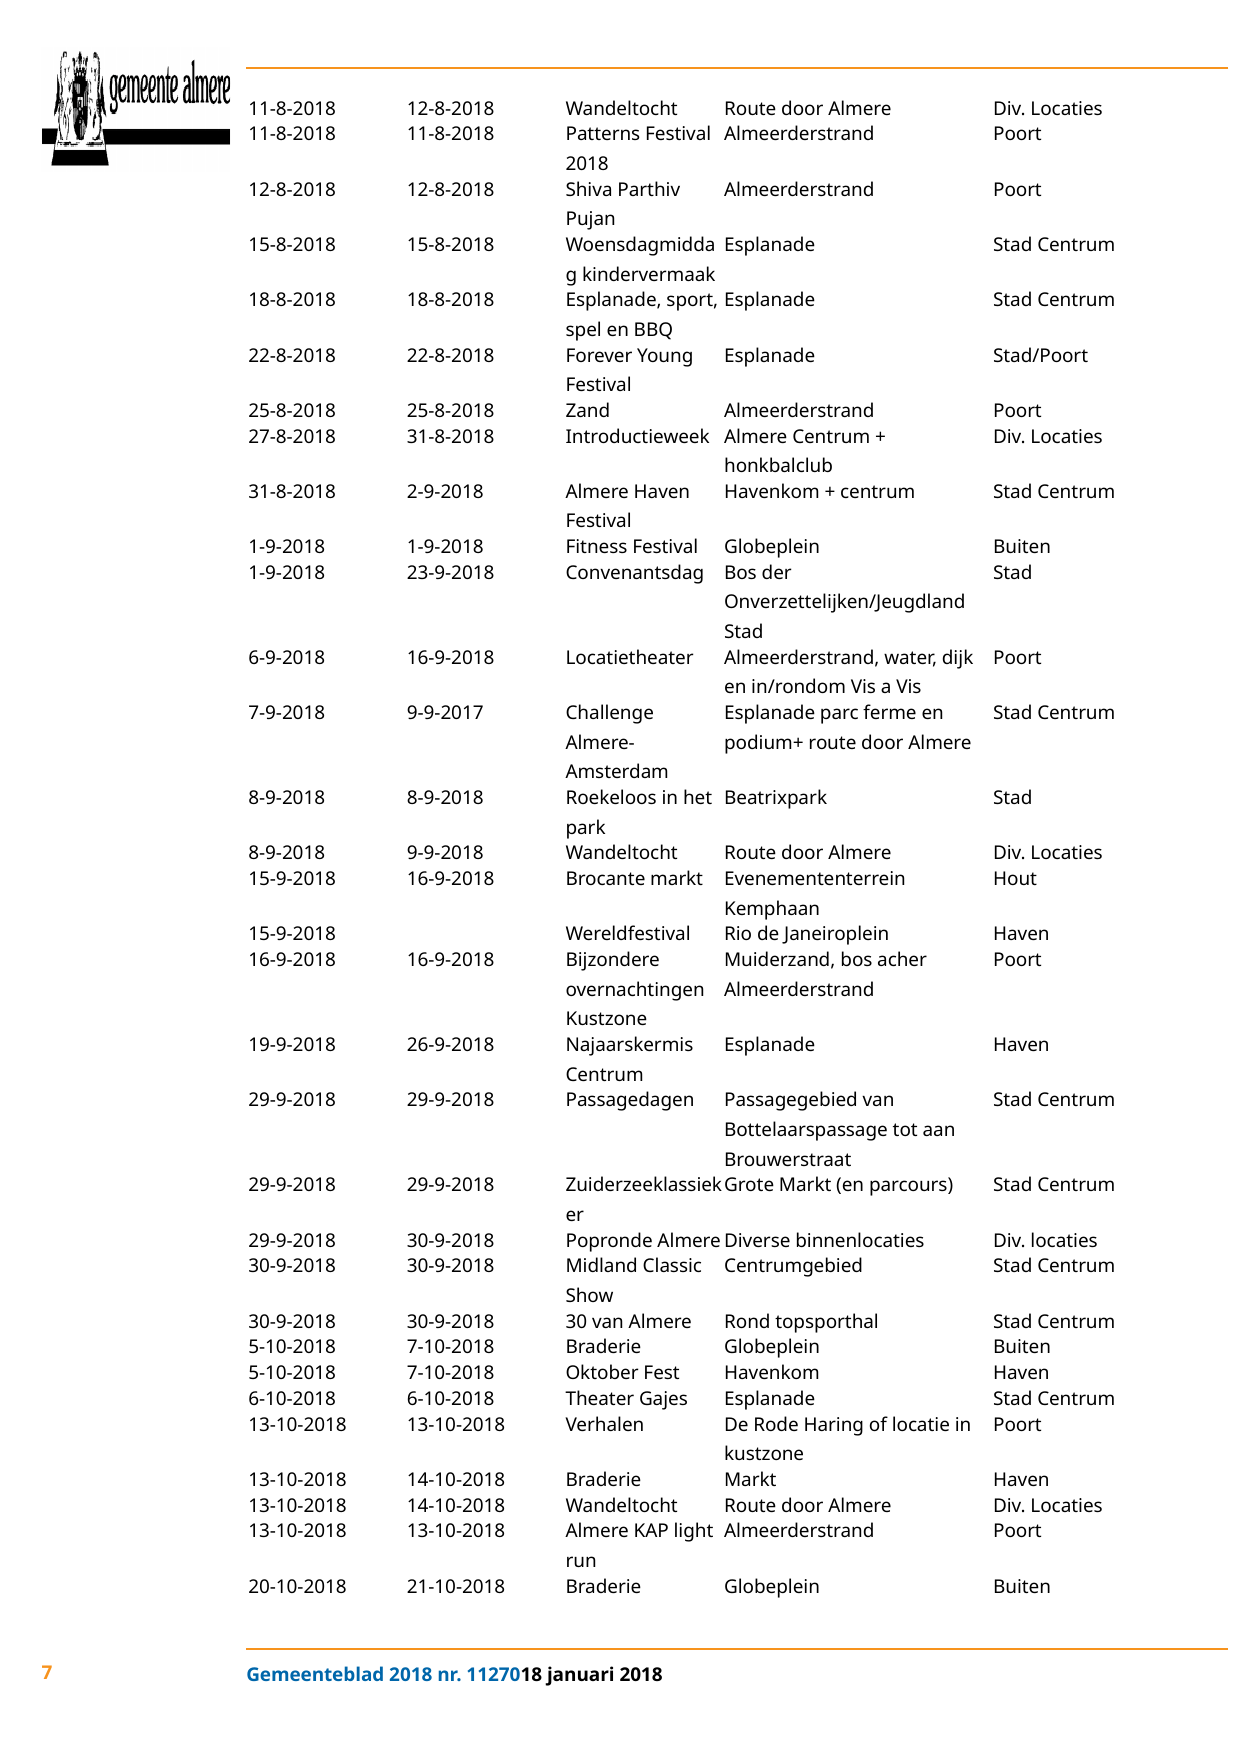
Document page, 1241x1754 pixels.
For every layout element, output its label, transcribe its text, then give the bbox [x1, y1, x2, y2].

table_cell Esplanade [724, 1031, 993, 1087]
table_cell Diverse binnenlocaties [724, 1227, 993, 1252]
table_cell Almeerderstrand, water, dijk en in/rondom Vis a Vis [724, 644, 993, 699]
table_cell 22-8-2018 [407, 342, 565, 397]
table_cell 7-10-2018 [407, 1359, 565, 1385]
table_cell Haven [993, 1359, 1152, 1385]
table_cell Buiten [993, 1573, 1152, 1598]
table_cell 6-10-2018 [248, 1385, 407, 1411]
table_cell 13-10-2018 [248, 1411, 407, 1466]
table_cell Esplanade parc ferme en podium+ route door Almere [724, 699, 993, 784]
table_cell 13-10-2018 [248, 1466, 407, 1492]
table_cell 26-9-2018 [407, 1031, 565, 1087]
table_cell 11-8-2018 [248, 121, 407, 176]
table_cell Almeerderstrand [724, 397, 993, 423]
table_cell 16-9-2018 [407, 865, 565, 921]
table_cell 20-10-2018 [248, 1573, 407, 1598]
table_cell Havenkom + centrum [724, 478, 993, 533]
table_cell Roekeloos in het park [565, 784, 724, 839]
table_cell Almeerderstrand [724, 121, 993, 176]
table_cell 16-9-2018 [248, 946, 407, 1031]
table_cell Globeplein [724, 1573, 993, 1598]
table_cell Braderie [565, 1334, 724, 1359]
table_cell Buiten [993, 1334, 1152, 1359]
table_cell 16-9-2018 [407, 644, 565, 699]
table_cell 29-9-2018 [248, 1087, 407, 1171]
table_cell 25-8-2018 [248, 397, 407, 423]
table_cell 1-9-2018 [248, 534, 407, 559]
table_cell Zuiderzeeklassieker [565, 1171, 724, 1227]
picture [41, 47, 231, 172]
table_cell Braderie [565, 1466, 724, 1492]
table_cell Stad Centrum [993, 1385, 1152, 1411]
table_cell Brocante markt [565, 865, 724, 921]
table_cell Poort [993, 644, 1152, 699]
table_cell Esplanade [724, 1385, 993, 1411]
table_cell 27-8-2018 [248, 423, 407, 478]
table_cell Braderie [565, 1573, 724, 1598]
table_cell 19-9-2018 [248, 1031, 407, 1087]
table_cell Popronde Almere [565, 1227, 724, 1252]
table_cell Havenkom [724, 1359, 993, 1385]
table_cell Stad Centrum [993, 1308, 1152, 1333]
table_cell Wandeltocht [565, 1492, 724, 1517]
table_cell Stad Centrum [993, 1171, 1152, 1227]
table_cell Locatietheater [565, 644, 724, 699]
table_cell 29-9-2018 [407, 1087, 565, 1171]
table_cell Div. Locaties [993, 840, 1152, 865]
table_cell Fitness Festival [565, 534, 724, 559]
table_cell Wereldfestival [565, 921, 724, 946]
table_cell 7-10-2018 [407, 1334, 565, 1359]
table_cell 11-8-2018 [248, 95, 407, 121]
table_cell Almere Haven Festival [565, 478, 724, 533]
table_cell Passagedagen [565, 1087, 724, 1171]
table_cell Globeplein [724, 1334, 993, 1359]
table_cell De Rode Haring of locatie in kustzone [724, 1411, 993, 1466]
table_cell Rond topsporthal [724, 1308, 993, 1333]
table_cell 30-9-2018 [407, 1253, 565, 1308]
table_cell 11-8-2018 [407, 121, 565, 176]
table_cell Poort [993, 121, 1152, 176]
table_cell 2-9-2018 [407, 478, 565, 533]
table_cell 15-9-2018 [248, 865, 407, 921]
table_cell Haven [993, 1466, 1152, 1492]
table_cell Hout [993, 865, 1152, 921]
table_cell 15-8-2018 [407, 231, 565, 286]
table_cell Stad Centrum [993, 1087, 1152, 1171]
table_cell Oktober Fest [565, 1359, 724, 1385]
table_cell Div. Locaties [993, 95, 1152, 121]
table_cell Almere KAP light run [565, 1518, 724, 1573]
table_cell Shiva Parthiv Pujan [565, 176, 724, 231]
table_cell 31-8-2018 [248, 478, 407, 533]
table_cell 21-10-2018 [407, 1573, 565, 1598]
table_cell Evenemententerrein Kemphaan [724, 865, 993, 921]
table_cell Muiderzand, bos acher Almeerderstrand [724, 946, 993, 1031]
table_cell Route door Almere [724, 1492, 993, 1517]
table_cell 12-8-2018 [407, 176, 565, 231]
table_cell Midland Classic Show [565, 1253, 724, 1308]
table_cell Verhalen [565, 1411, 724, 1466]
table_cell 6-9-2018 [248, 644, 407, 699]
table_cell 30-9-2018 [248, 1253, 407, 1308]
table_cell 13-10-2018 [407, 1411, 565, 1466]
table_cell Patterns Festival 2018 [565, 121, 724, 176]
table_cell 9-9-2018 [407, 840, 565, 865]
table_cell 29-9-2018 [248, 1171, 407, 1227]
table_cell Woensdagmiddag kindervermaak [565, 231, 724, 286]
table_cell Wandeltocht [565, 95, 724, 121]
table_cell 30 van Almere [565, 1308, 724, 1333]
table_cell Bijzondere overnachtingen Kustzone [565, 946, 724, 1031]
table_cell Challenge Almere-Amsterdam [565, 699, 724, 784]
table_cell Poort [993, 946, 1152, 1031]
table_cell 13-10-2018 [248, 1492, 407, 1517]
table_cell Div. Locaties [993, 1492, 1152, 1517]
table_cell 31-8-2018 [407, 423, 565, 478]
table_cell 6-10-2018 [407, 1385, 565, 1411]
table_cell Forever Young Festival [565, 342, 724, 397]
table_cell 9-9-2017 [407, 699, 565, 784]
table_cell Poort [993, 1518, 1152, 1573]
table_cell Haven [993, 921, 1152, 946]
table_cell 22-8-2018 [248, 342, 407, 397]
table_cell 29-9-2018 [248, 1227, 407, 1252]
table_cell 18-8-2018 [248, 286, 407, 342]
table_cell Markt [724, 1466, 993, 1492]
table_cell Najaarskermis Centrum [565, 1031, 724, 1087]
table_cell Passagegebied van Bottelaarspassage tot aan Brouwerstraat [724, 1087, 993, 1171]
table_cell Grote Markt (en parcours) [724, 1171, 993, 1227]
table_cell [407, 921, 565, 946]
table_cell Stad Centrum [993, 478, 1152, 533]
table_cell 14-10-2018 [407, 1492, 565, 1517]
table_cell Esplanade [724, 231, 993, 286]
table_cell 14-10-2018 [407, 1466, 565, 1492]
table_cell Almeerderstrand [724, 176, 993, 231]
table_cell Route door Almere [724, 95, 993, 121]
table_cell 30-9-2018 [407, 1308, 565, 1333]
table_cell 1-9-2018 [407, 534, 565, 559]
table_cell Esplanade [724, 286, 993, 342]
table_cell 5-10-2018 [248, 1334, 407, 1359]
table_cell 7-9-2018 [248, 699, 407, 784]
table_cell 15-8-2018 [248, 231, 407, 286]
table_cell Almeerderstrand [724, 1518, 993, 1573]
table_cell Wandeltocht [565, 840, 724, 865]
table_cell Poort [993, 176, 1152, 231]
table_cell 12-8-2018 [248, 176, 407, 231]
table_cell 23-9-2018 [407, 559, 565, 644]
table_cell 29-9-2018 [407, 1171, 565, 1227]
table_cell 30-9-2018 [248, 1308, 407, 1333]
table_cell Div. locaties [993, 1227, 1152, 1252]
table_cell Rio de Janeiroplein [724, 921, 993, 946]
table_cell Stad Centrum [993, 699, 1152, 784]
table_cell 15-9-2018 [248, 921, 407, 946]
table_cell Stad [993, 559, 1152, 644]
table_cell 13-10-2018 [407, 1518, 565, 1573]
table_cell Stad Centrum [993, 1253, 1152, 1308]
table_cell 8-9-2018 [407, 784, 565, 839]
table_cell Route door Almere [724, 840, 993, 865]
table_cell 12-8-2018 [407, 95, 565, 121]
table_cell Introductieweek [565, 423, 724, 478]
table_cell 25-8-2018 [407, 397, 565, 423]
table_cell Poort [993, 397, 1152, 423]
table_cell Stad Centrum [993, 286, 1152, 342]
table_cell 16-9-2018 [407, 946, 565, 1031]
table_cell Stad [993, 784, 1152, 839]
table_cell Almere Centrum + honkbalclub [724, 423, 993, 478]
table_cell 1-9-2018 [248, 559, 407, 644]
table_cell Zand [565, 397, 724, 423]
table_cell Esplanade [724, 342, 993, 397]
table_cell 18-8-2018 [407, 286, 565, 342]
table_cell 5-10-2018 [248, 1359, 407, 1385]
table_cell 13-10-2018 [248, 1518, 407, 1573]
table_cell Convenantsdag [565, 559, 724, 644]
table_cell Poort [993, 1411, 1152, 1466]
table_cell Beatrixpark [724, 784, 993, 839]
table_cell 30-9-2018 [407, 1227, 565, 1252]
table_cell 8-9-2018 [248, 840, 407, 865]
table_cell Bos der Onverzettelijken/Jeugdland Stad [724, 559, 993, 644]
table_cell Div. Locaties [993, 423, 1152, 478]
table_cell 8-9-2018 [248, 784, 407, 839]
table_cell Haven [993, 1031, 1152, 1087]
table_cell Globeplein [724, 534, 993, 559]
table_cell Theater Gajes [565, 1385, 724, 1411]
table_cell Stad/Poort [993, 342, 1152, 397]
table_cell Stad Centrum [993, 231, 1152, 286]
table_cell Centrumgebied [724, 1253, 993, 1308]
table_cell Buiten [993, 534, 1152, 559]
table_cell Esplanade, sport, spel en BBQ [565, 286, 724, 342]
